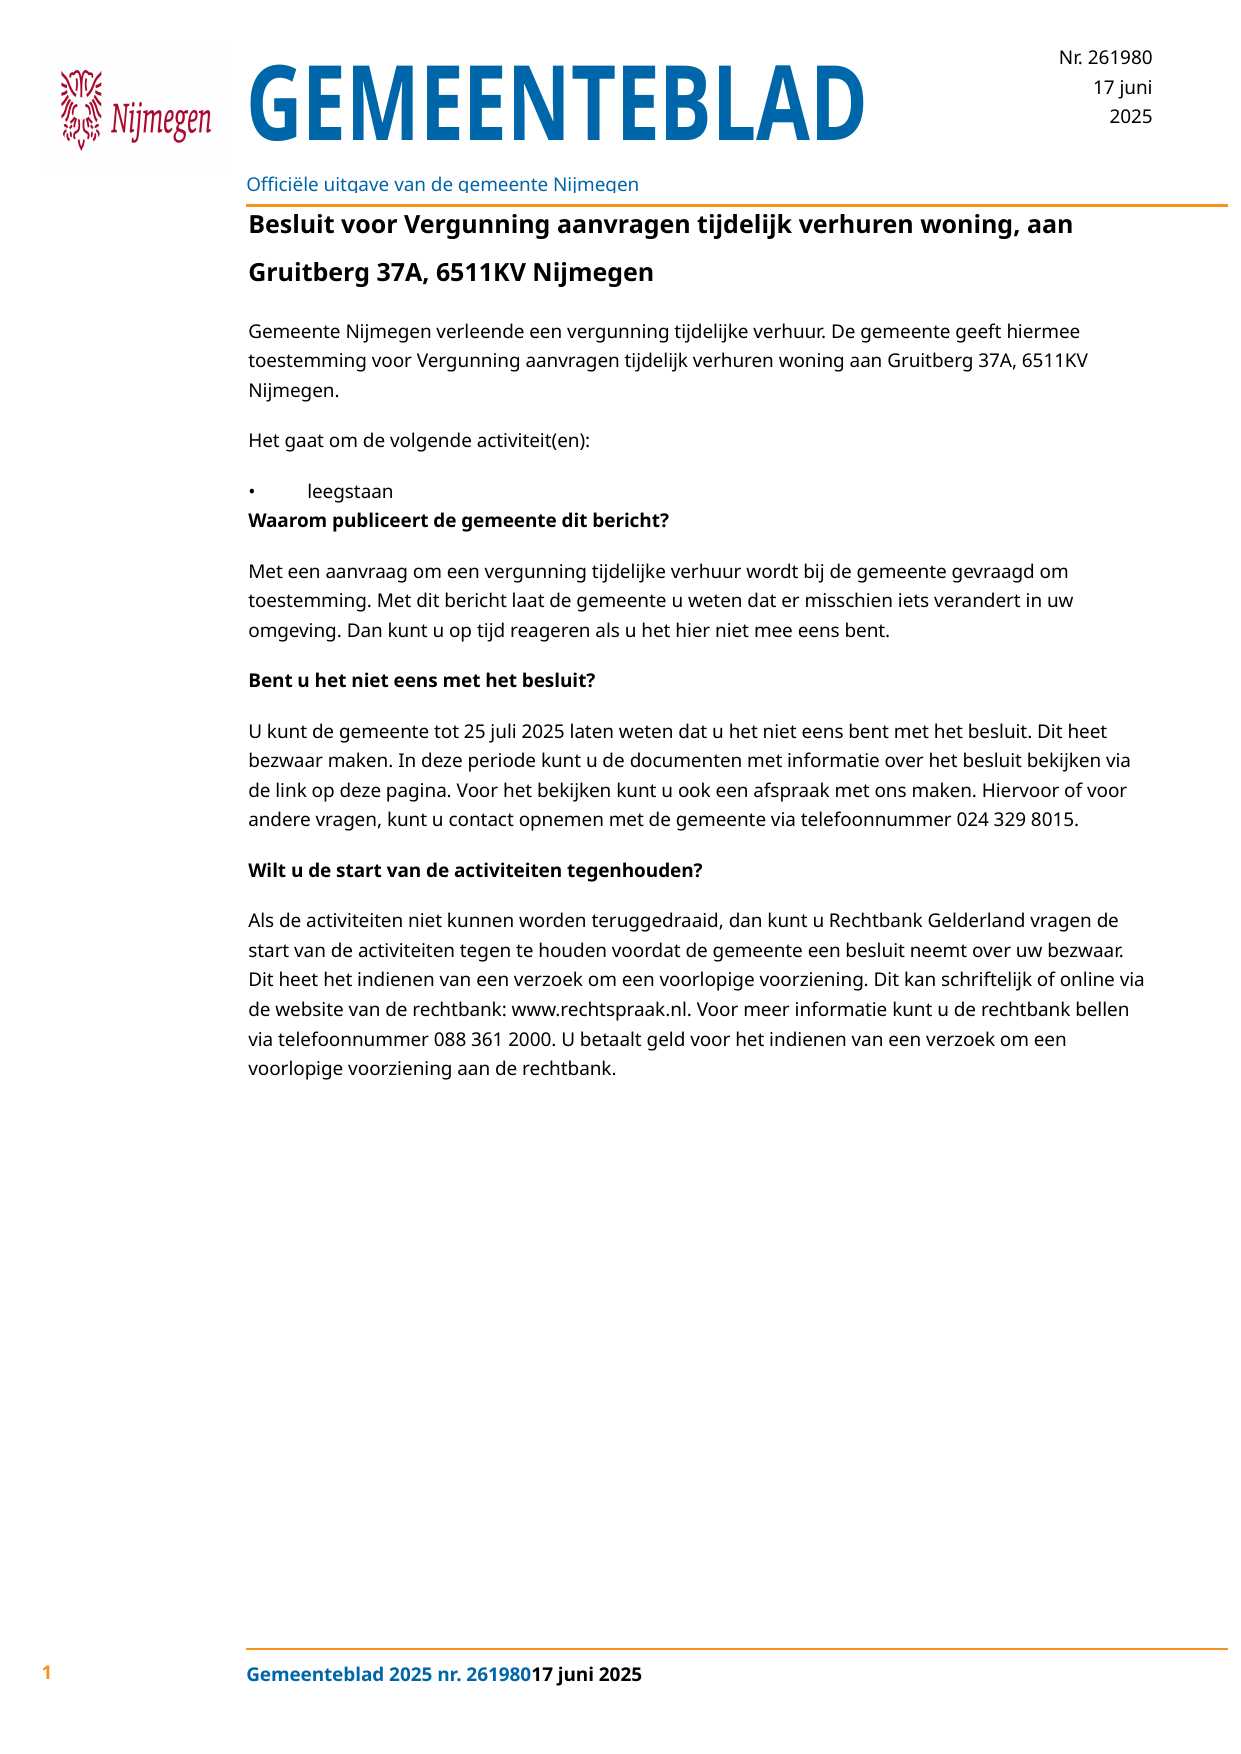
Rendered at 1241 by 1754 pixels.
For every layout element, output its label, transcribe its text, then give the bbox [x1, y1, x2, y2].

text Gemeente Nijmegen verleende een vergunning tijdelijke verhuur. De gemeente geeft hiermee toestemming voor Vergunning aanvragen tijdelijk verhuren woning aan Gruitberg 37A, 6511KV Nijmegen. [248, 318, 1152, 403]
text Besluit voor Vergunning aanvragen tijdelijk verhuren woning, aan Gruitberg 37A, 6511KV Nijmegen [248, 207, 1152, 288]
text U kunt de gemeente tot 25 juli 2025 laten weten dat u het niet eens bent met het besluit. Dit heet bezwaar maken. In deze periode kunt u de documenten met informatie over het besluit bekijken via de link op deze pagina. Voor het bekijken kunt u ook een afspraak met ons maken. Hiervoor of voor andere vragen, kunt u contact opnemen met de gemeente via telefoonnummer 024 329 8015. [248, 718, 1152, 832]
text Bent u het niet eens met het besluit? [248, 667, 1152, 693]
list leegstaan [248, 478, 1152, 504]
text Wilt u de start van de activiteiten tegenhouden? [248, 857, 1152, 883]
picture [41, 47, 231, 172]
text Het gaat om de volgende activiteit(en): [248, 427, 1152, 453]
text Waarom publiceert de gemeente dit bericht? [248, 507, 1152, 533]
text Met een aanvraag om een vergunning tijdelijke verhuur wordt bij de gemeente gevraagd om toestemming. Met dit bericht laat de gemeente u weten dat er misschien iets verandert in uw omgeving. Dan kunt u op tijd reageren als u het hier niet mee eens bent. [248, 558, 1152, 643]
text Als de activiteiten niet kunnen worden teruggedraaid, dan kunt u Rechtbank Gelderland vragen de start van de activiteiten tegen te houden voordat de gemeente een besluit neemt over uw bezwaar. Dit heet het indienen van een verzoek om een voorlopige voorziening. Dit kan schriftelijk of online via de website van de rechtbank: www.rechtspraak.nl. Voor meer informatie kunt u de rechtbank bellen via telefoonnummer 088 361 2000. U betaalt geld voor het indienen van een verzoek om een voorlopige voorziening aan de rechtbank. [248, 907, 1152, 1081]
